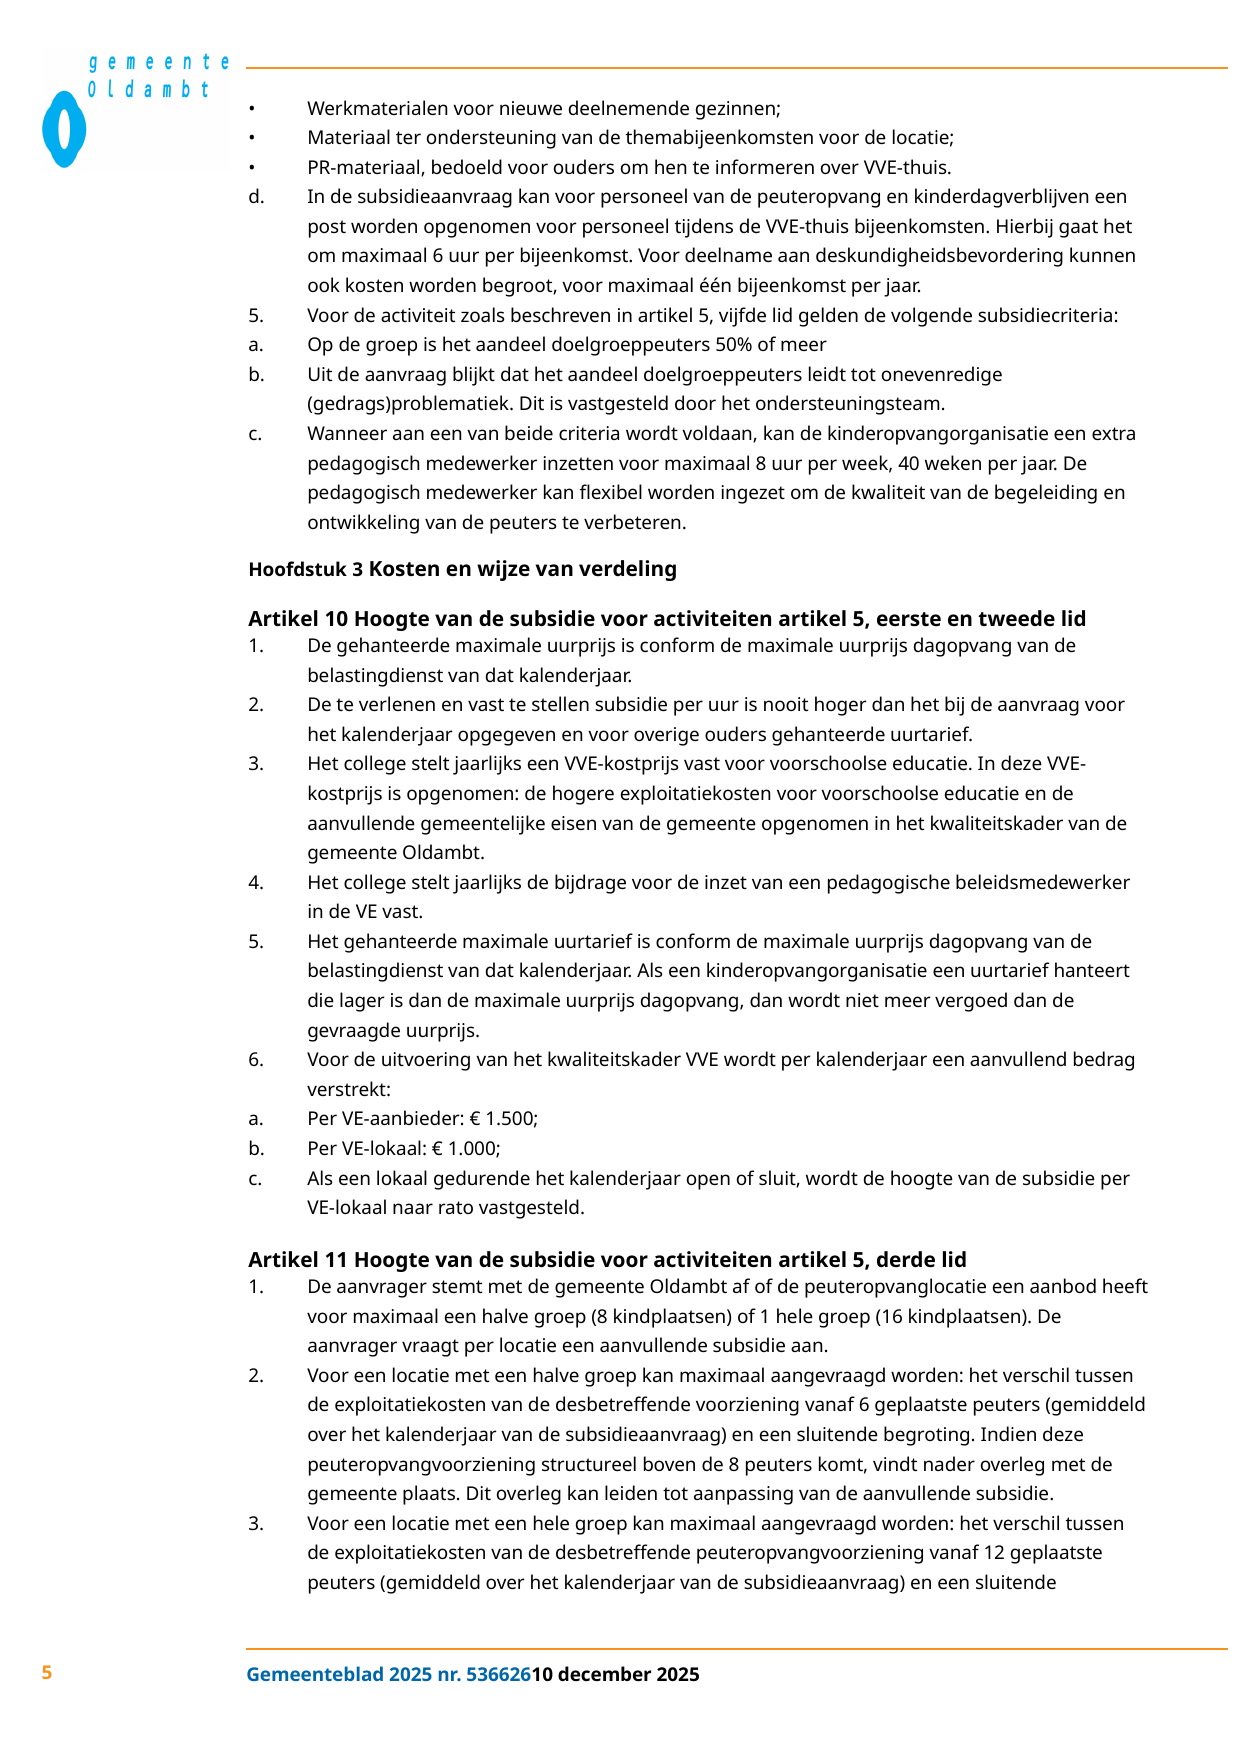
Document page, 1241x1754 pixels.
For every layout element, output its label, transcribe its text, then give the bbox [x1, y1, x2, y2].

list Wanneer aan een van beide criteria wordt voldaan, kan de kinderopvangorganisatie een extra pedagogisch medewerker inzetten voor maximaal 8 uur per week, 40 weken per jaar. De pedagogisch medewerker kan flexibel worden ingezet om de kwaliteit van de begeleiding en ontwikkeling van de peuters te verbeteren. [248, 420, 1152, 535]
list Per VE-lokaal: € 1.000; [248, 1135, 1152, 1161]
list Uit de aanvraag blijkt dat het aandeel doelgroeppeuters leidt tot onevenredige (gedrags)problematiek. Dit is vastgesteld door het ondersteuningsteam. [248, 361, 1152, 416]
list Werkmaterialen voor nieuwe deelnemende gezinnen; [248, 95, 1152, 121]
list Voor een locatie met een halve groep kan maximaal aangevraagd worden: het verschil tussen de exploitatiekosten van de desbetreffende voorziening vanaf 6 geplaatste peuters (gemiddeld over het kalenderjaar van de subsidieaanvraag) en een sluitende begroting. Indien deze peuteropvangvoorziening structureel boven de 8 peuters komt, vindt nader overleg met de gemeente plaats. Dit overleg kan leiden tot aanpassing van de aanvullende subsidie. [248, 1362, 1152, 1506]
list Het college stelt jaarlijks een VVE-kostprijs vast voor voorschoolse educatie. In deze VVE-kostprijs is opgenomen: de hogere exploitatiekosten voor voorschoolse educatie en de aanvullende gemeentelijke eisen van de gemeente opgenomen in het kwaliteitskader van de gemeente Oldambt. [248, 751, 1152, 865]
picture [41, 47, 231, 172]
list PR-materiaal, bedoeld voor ouders om hen te informeren over VVE-thuis. [248, 154, 1152, 180]
text Artikel 11 Hoogte van de subsidie voor activiteiten artikel 5, derde lid [248, 1245, 1152, 1273]
list Het college stelt jaarlijks de bijdrage voor de inzet van een pedagogische beleidsmedewerker in de VE vast. [248, 869, 1152, 924]
list In de subsidieaanvraag kan voor personeel van de peuteropvang en kinderdagverblijven een post worden opgenomen voor personeel tijdens de VVE-thuis bijeenkomsten. Hierbij gaat het om maximaal 6 uur per bijeenkomst. Voor deelname aan deskundigheidsbevordering kunnen ook kosten worden begroot, voor maximaal één bijeenkomst per jaar. [248, 183, 1152, 298]
list Per VE-aanbieder: € 1.500; [248, 1106, 1152, 1131]
list De gehanteerde maximale uurprijs is conform de maximale uurprijs dagopvang van de belastingdienst van dat kalenderjaar. [248, 632, 1152, 688]
list Het gehanteerde maximale uurtarief is conform de maximale uurprijs dagopvang van de belastingdienst van dat kalenderjaar. Als een kinderopvangorganisatie een uurtarief hanteert die lager is dan de maximale uurprijs dagopvang, dan wordt niet meer vergoed dan de gevraagde uurprijs. [248, 928, 1152, 1043]
list Op de groep is het aandeel doelgroeppeuters 50% of meer [248, 331, 1152, 357]
text Hoofdstuk 3 Kosten en wijze van verdeling [248, 554, 1152, 583]
list De te verlenen en vast te stellen subsidie per uur is nooit hoger dan het bij de aanvraag voor het kalenderjaar opgegeven en voor overige ouders gehanteerde uurtarief. [248, 691, 1152, 747]
text Artikel 10 Hoogte van de subsidie voor activiteiten artikel 5, eerste en tweede lid [248, 604, 1152, 632]
list Voor de uitvoering van het kwaliteitskader VVE wordt per kalenderjaar een aanvullend bedrag verstrekt: [248, 1046, 1152, 1102]
list De aanvrager stemt met de gemeente Oldambt af of de peuteropvanglocatie een aanbod heeft voor maximaal een halve groep (8 kindplaatsen) of 1 hele groep (16 kindplaatsen). De aanvrager vraagt per locatie een aanvullende subsidie aan. [248, 1273, 1152, 1358]
list Materiaal ter ondersteuning van de themabijeenkomsten voor de locatie; [248, 124, 1152, 150]
list Voor een locatie met een hele groep kan maximaal aangevraagd worden: het verschil tussen de exploitatiekosten van de desbetreffende peuteropvangvoorziening vanaf 12 geplaatste peuters (gemiddeld over het kalenderjaar van de subsidieaanvraag) en een sluitende [248, 1510, 1152, 1595]
list Voor de activiteit zoals beschreven in artikel 5, vijfde lid gelden de volgende subsidiecriteria: [248, 302, 1152, 328]
list Als een lokaal gedurende het kalenderjaar open of sluit, wordt de hoogte van de subsidie per VE-lokaal naar rato vastgesteld. [248, 1165, 1152, 1220]
